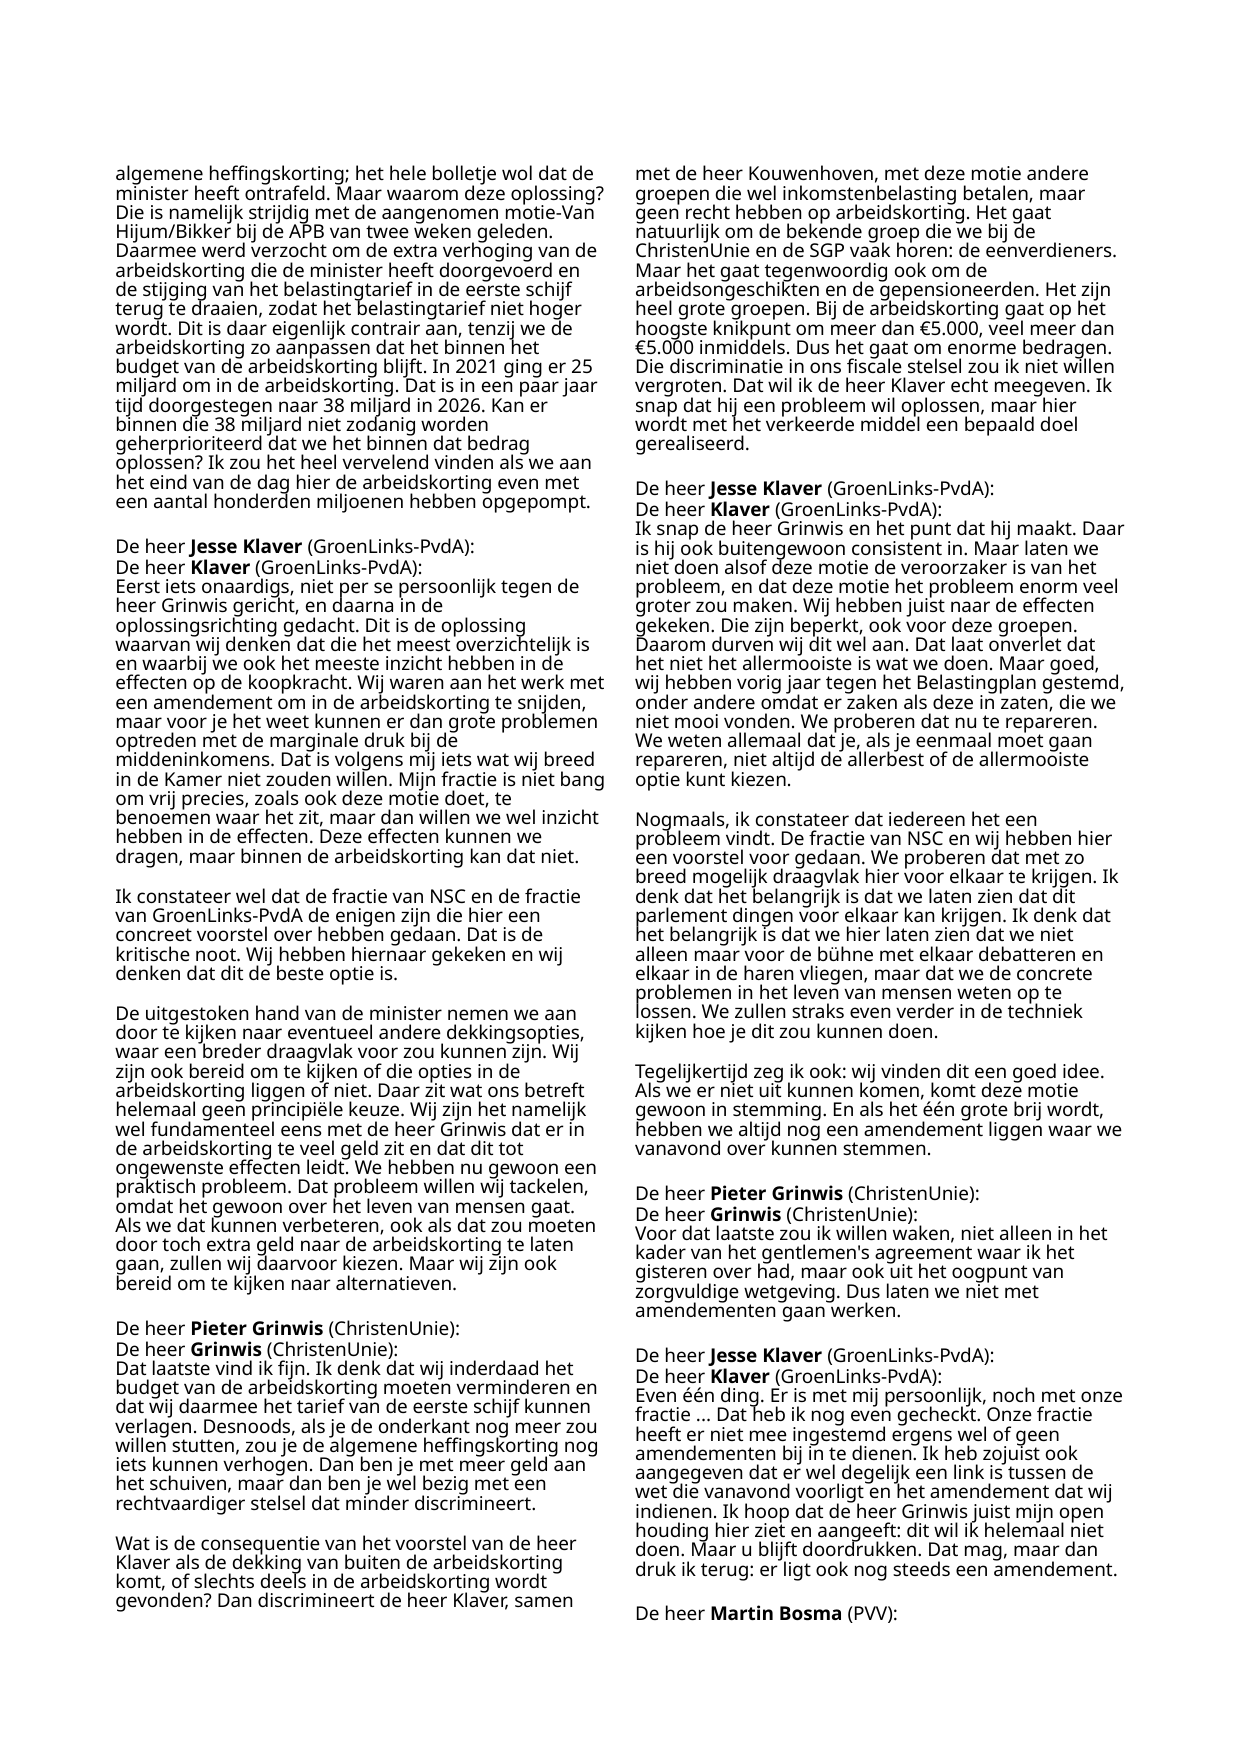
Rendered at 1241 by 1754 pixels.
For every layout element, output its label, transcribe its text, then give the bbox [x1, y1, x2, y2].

text De heer Jesse Klaver (GroenLinks-PvdA): [635, 475, 1125, 501]
text Even één ding. Er is met mij persoonlijk, noch met onze fractie ... Dat heb ik nog even gecheckt. Onze fractie heeft er niet mee ingestemd ergens wel of geen amendementen bij in te dienen. Ik heb zojuist ook aangegeven dat er wel degelijk een link is tussen de wet die vanavond voorligt en het amendement dat wij indienen. Ik hoop dat de heer Grinwis juist mijn open houding hier ziet en aangeeft: dit wil ik helemaal niet doen. Maar u blijft doordrukken. Dat mag, maar dan druk ik terug: er ligt ook nog steeds een amendement. [635, 1387, 1125, 1580]
text De heer Grinwis (ChristenUnie): [635, 1206, 1125, 1225]
text De heer Klaver (GroenLinks-PvdA): [115, 559, 605, 578]
text algemene heffingskorting; het hele bolletje wol dat de minister heeft ontrafeld. Maar waarom deze oplossing? Die is namelijk strijdig met de aangenomen motie-Van Hijum/Bikker bij de APB van twee weken geleden. Daarmee werd verzocht om de extra verhoging van de arbeidskorting die de minister heeft doorgevoerd en de stijging van het belastingtarief in de eerste schijf terug te draaien, zodat het belastingtarief niet hoger wordt. Dit is daar eigenlijk contrair aan, tenzij we de arbeidskorting zo aanpassen dat het binnen het budget van de arbeidskorting blijft. In 2021 ging er 25 miljard om in de arbeidskorting. Dat is in een paar jaar tijd doorgestegen naar 38 miljard in 2026. Kan er binnen die 38 miljard niet zodanig worden geherprioriteerd dat we het binnen dat bedrag oplossen? Ik zou het heel vervelend vinden als we aan het eind van de dag hier de arbeidskorting even met een aantal honderden miljoenen hebben opgepompt. [115, 165, 605, 512]
text De heer Pieter Grinwis (ChristenUnie): [115, 1315, 605, 1341]
text Tegelijkertijd zeg ik ook: wij vinden dit een goed idee. Als we er niet uit kunnen komen, komt deze motie gewoon in stemming. En als het één grote brij wordt, hebben we altijd nog een amendement liggen waar we vanavond over kunnen stemmen. [635, 1063, 1125, 1159]
text Wat is de consequentie van het voorstel van de heer Klaver als de dekking van buiten de arbeidskorting komt, of slechts deels in de arbeidskorting wordt gevonden? Dan discrimineert de heer Klaver, samen [115, 1535, 605, 1612]
text De heer Martin Bosma (PVV): [635, 1601, 1125, 1626]
text Voor dat laatste zou ik willen waken, niet alleen in het kader van het gentlemen's agreement waar ik het gisteren over had, maar ook uit het oogpunt van zorgvuldige wetgeving. Dus laten we niet met amendementen gaan werken. [635, 1225, 1125, 1321]
text Ik snap de heer Grinwis en het punt dat hij maakt. Daar is hij ook buitengewoon consistent in. Maar laten we niet doen alsof deze motie de veroorzaker is van het probleem, en dat deze motie het probleem enorm veel groter zou maken. Wij hebben juist naar de effecten gekeken. Die zijn beperkt, ook voor deze groepen. Daarom durven wij dit wel aan. Dat laat onverlet dat het niet het allermooiste is wat we doen. Maar goed, wij hebben vorig jaar tegen het Belastingplan gestemd, onder andere omdat er zaken als deze in zaten, die we niet mooi vonden. We proberen dat nu te repareren. We weten allemaal dat je, als je eenmaal moet gaan repareren, niet altijd de allerbest of de allermooiste optie kunt kiezen. [635, 520, 1125, 790]
text De heer Klaver (GroenLinks-PvdA): [635, 501, 1125, 520]
text met de heer Kouwenhoven, met deze motie andere groepen die wel inkomstenbelasting betalen, maar geen recht hebben op arbeidskorting. Het gaat natuurlijk om de bekende groep die we bij de ChristenUnie en de SGP vaak horen: de eenverdieners. Maar het gaat tegenwoordig ook om de arbeidsongeschikten en de gepensioneerden. Het zijn heel grote groepen. Bij de arbeidskorting gaat op het hoogste knikpunt om meer dan €5.000, veel meer dan €5.000 inmiddels. Dus het gaat om enorme bedragen. Die discriminatie in ons fiscale stelsel zou ik niet willen vergroten. Dat wil ik de heer Klaver echt meegeven. Ik snap dat hij een probleem wil oplossen, maar hier wordt met het verkeerde middel een bepaald doel gerealiseerd. [635, 165, 1125, 454]
text Dat laatste vind ik fijn. Ik denk dat wij inderdaad het budget van de arbeidskorting moeten verminderen en dat wij daarmee het tarief van de eerste schijf kunnen verlagen. Desnoods, als je de onderkant nog meer zou willen stutten, zou je de algemene heffingskorting nog iets kunnen verhogen. Dan ben je met meer geld aan het schuiven, maar dan ben je wel bezig met een rechtvaardiger stelsel dat minder discrimineert. [115, 1360, 605, 1514]
text Ik constateer wel dat de fractie van NSC en de fractie van GroenLinks-PvdA de enigen zijn die hier een concreet voorstel over hebben gedaan. Dat is de kritische noot. Wij hebben hiernaar gekeken en wij denken dat dit de beste optie is. [115, 888, 605, 984]
text De uitgestoken hand van de minister nemen we aan door te kijken naar eventueel andere dekkingsopties, waar een breder draagvlak voor zou kunnen zijn. Wij zijn ook bereid om te kijken of die opties in de arbeidskorting liggen of niet. Daar zit wat ons betreft helemaal geen principiële keuze. Wij zijn het namelijk wel fundamenteel eens met de heer Grinwis dat er in de arbeidskorting te veel geld zit en dat dit tot ongewenste effecten leidt. We hebben nu gewoon een praktisch probleem. Dat probleem willen wij tackelen, omdat het gewoon over het leven van mensen gaat. Als we dat kunnen verbeteren, ook als dat zou moeten door toch extra geld naar de arbeidskorting te laten gaan, zullen wij daarvoor kiezen. Maar wij zijn ook bereid om te kijken naar alternatieven. [115, 1005, 605, 1294]
text Eerst iets onaardigs, niet per se persoonlijk tegen de heer Grinwis gericht, en daarna in de oplossingsrichting gedacht. Dit is de oplossing waarvan wij denken dat die het meest overzichtelijk is en waarbij we ook het meeste inzicht hebben in de effecten op de koopkracht. Wij waren aan het werk met een amendement om in de arbeidskorting te snijden, maar voor je het weet kunnen er dan grote problemen optreden met de marginale druk bij de middeninkomens. Dat is volgens mij iets wat wij breed in de Kamer niet zouden willen. Mijn fractie is niet bang om vrij precies, zoals ook deze motie doet, te benoemen waar het zit, maar dan willen we wel inzicht hebben in de effecten. Deze effecten kunnen we dragen, maar binnen de arbeidskorting kan dat niet. [115, 578, 605, 867]
text De heer Jesse Klaver (GroenLinks-PvdA): [115, 533, 605, 559]
text De heer Grinwis (ChristenUnie): [115, 1341, 605, 1360]
text De heer Jesse Klaver (GroenLinks-PvdA): [635, 1342, 1125, 1368]
text De heer Klaver (GroenLinks-PvdA): [635, 1368, 1125, 1387]
text Nogmaals, ik constateer dat iedereen het een probleem vindt. De fractie van NSC en wij hebben hier een voorstel voor gedaan. We proberen dat met zo breed mogelijk draagvlak hier voor elkaar te krijgen. Ik denk dat het belangrijk is dat we laten zien dat dit parlement dingen voor elkaar kan krijgen. Ik denk dat het belangrijk is dat we hier laten zien dat we niet alleen maar voor de bühne met elkaar debatteren en elkaar in de haren vliegen, maar dat we de concrete problemen in het leven van mensen weten op te lossen. We zullen straks even verder in de techniek kijken hoe je dit zou kunnen doen. [635, 811, 1125, 1042]
text De heer Pieter Grinwis (ChristenUnie): [635, 1180, 1125, 1206]
